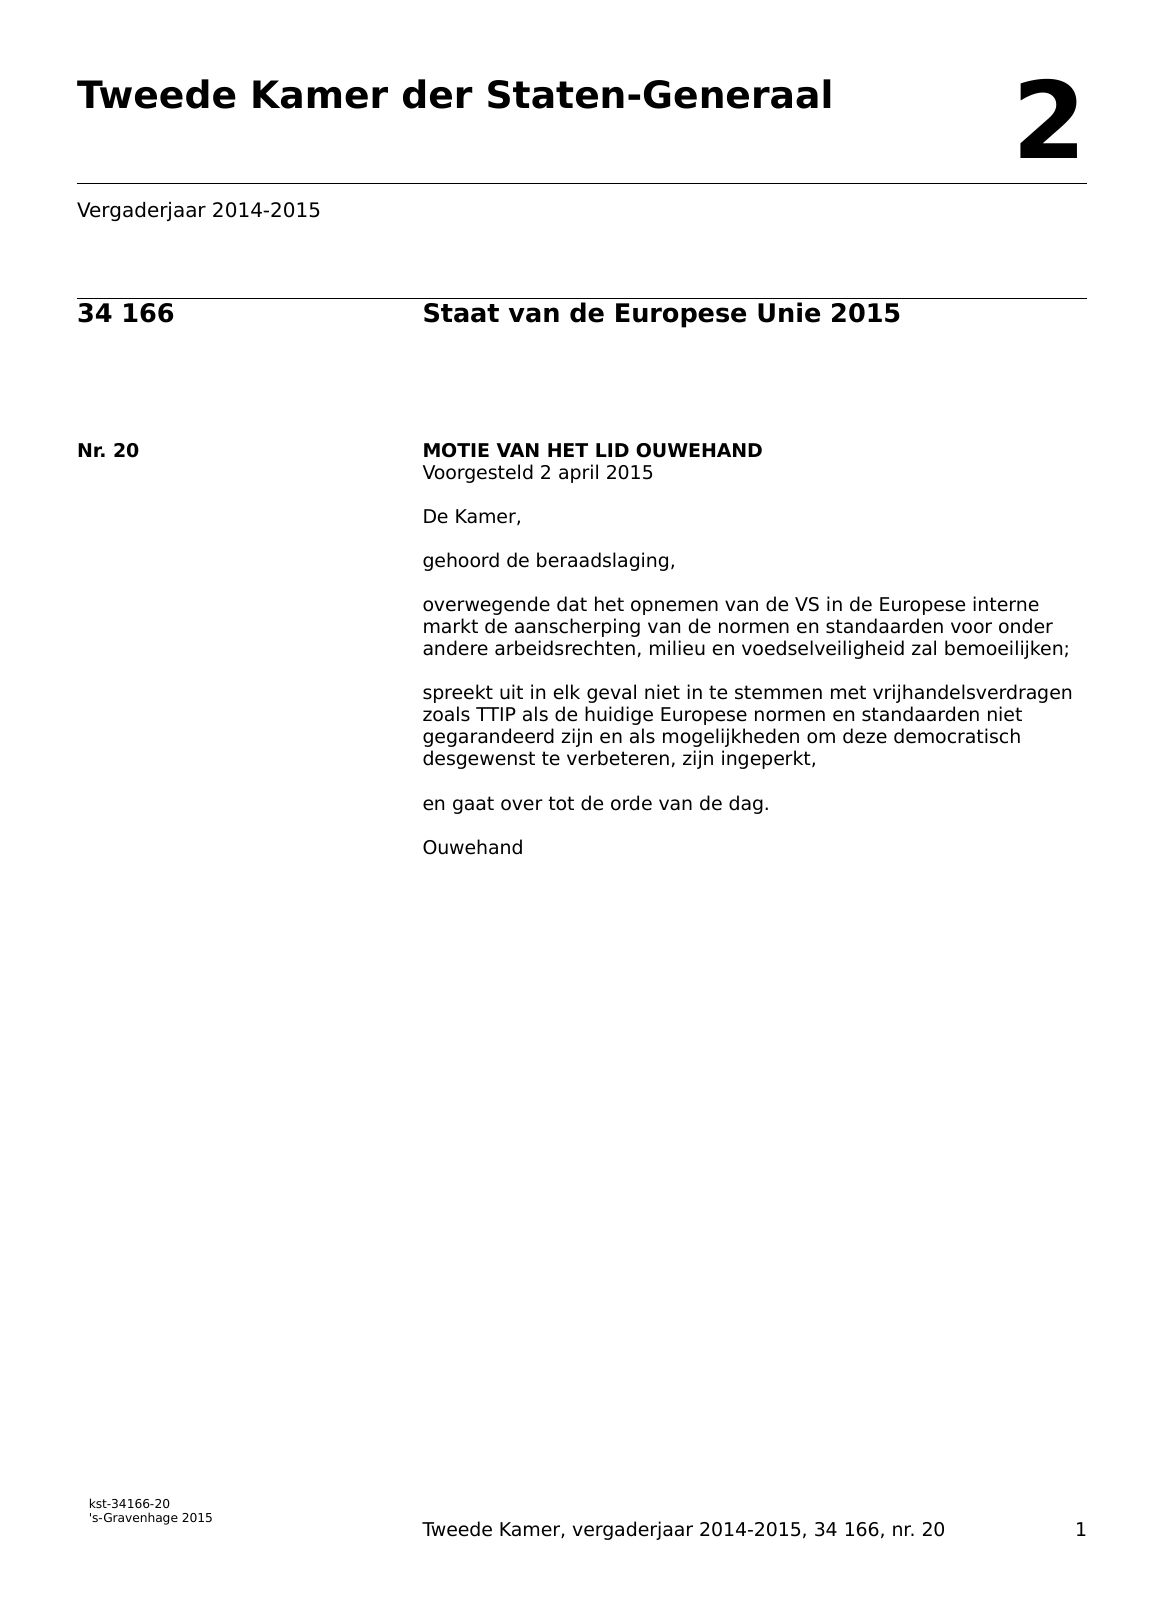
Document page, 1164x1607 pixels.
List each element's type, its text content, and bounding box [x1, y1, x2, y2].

text gehoord de beraadslaging, [422, 550, 1087, 572]
subtitle Nr. 20 MOTIE VAN HET LID OUWEHAND [77, 440, 1087, 462]
subtitle 34 166 Staat van de Europese Unie 2015 [77, 299, 1087, 329]
text spreekt uit in elk geval niet in te stemmen met vrijhandelsverdragen zoals TTIP als de huidige Europese normen en standaarden niet gegarandeerd zijn en als mogelijkheden om deze democratisch desgewenst te verbeteren, zijn ingeperkt, [422, 682, 1087, 770]
text Ouwehand [422, 837, 1087, 858]
table_cell Vergaderjaar 2014-2015 [77, 184, 1087, 298]
text kst-34166-20 [88, 1497, 323, 1511]
text en gaat over tot de orde van de dag. [422, 792, 1087, 814]
table_header 2 [886, 59, 1087, 183]
text Voorgesteld 2 april 2015 [422, 462, 1087, 484]
table_header Tweede Kamer der Staten-Generaal [77, 59, 886, 183]
text De Kamer, [422, 506, 1087, 528]
text overwegende dat het opnemen van de VS in de Europese interne markt de aanscherping van de normen en standaarden voor onder andere arbeidsrechten, milieu en voedselveiligheid zal bemoeilijken; [422, 594, 1087, 660]
text 's-Gravenhage 2015 [88, 1511, 323, 1525]
